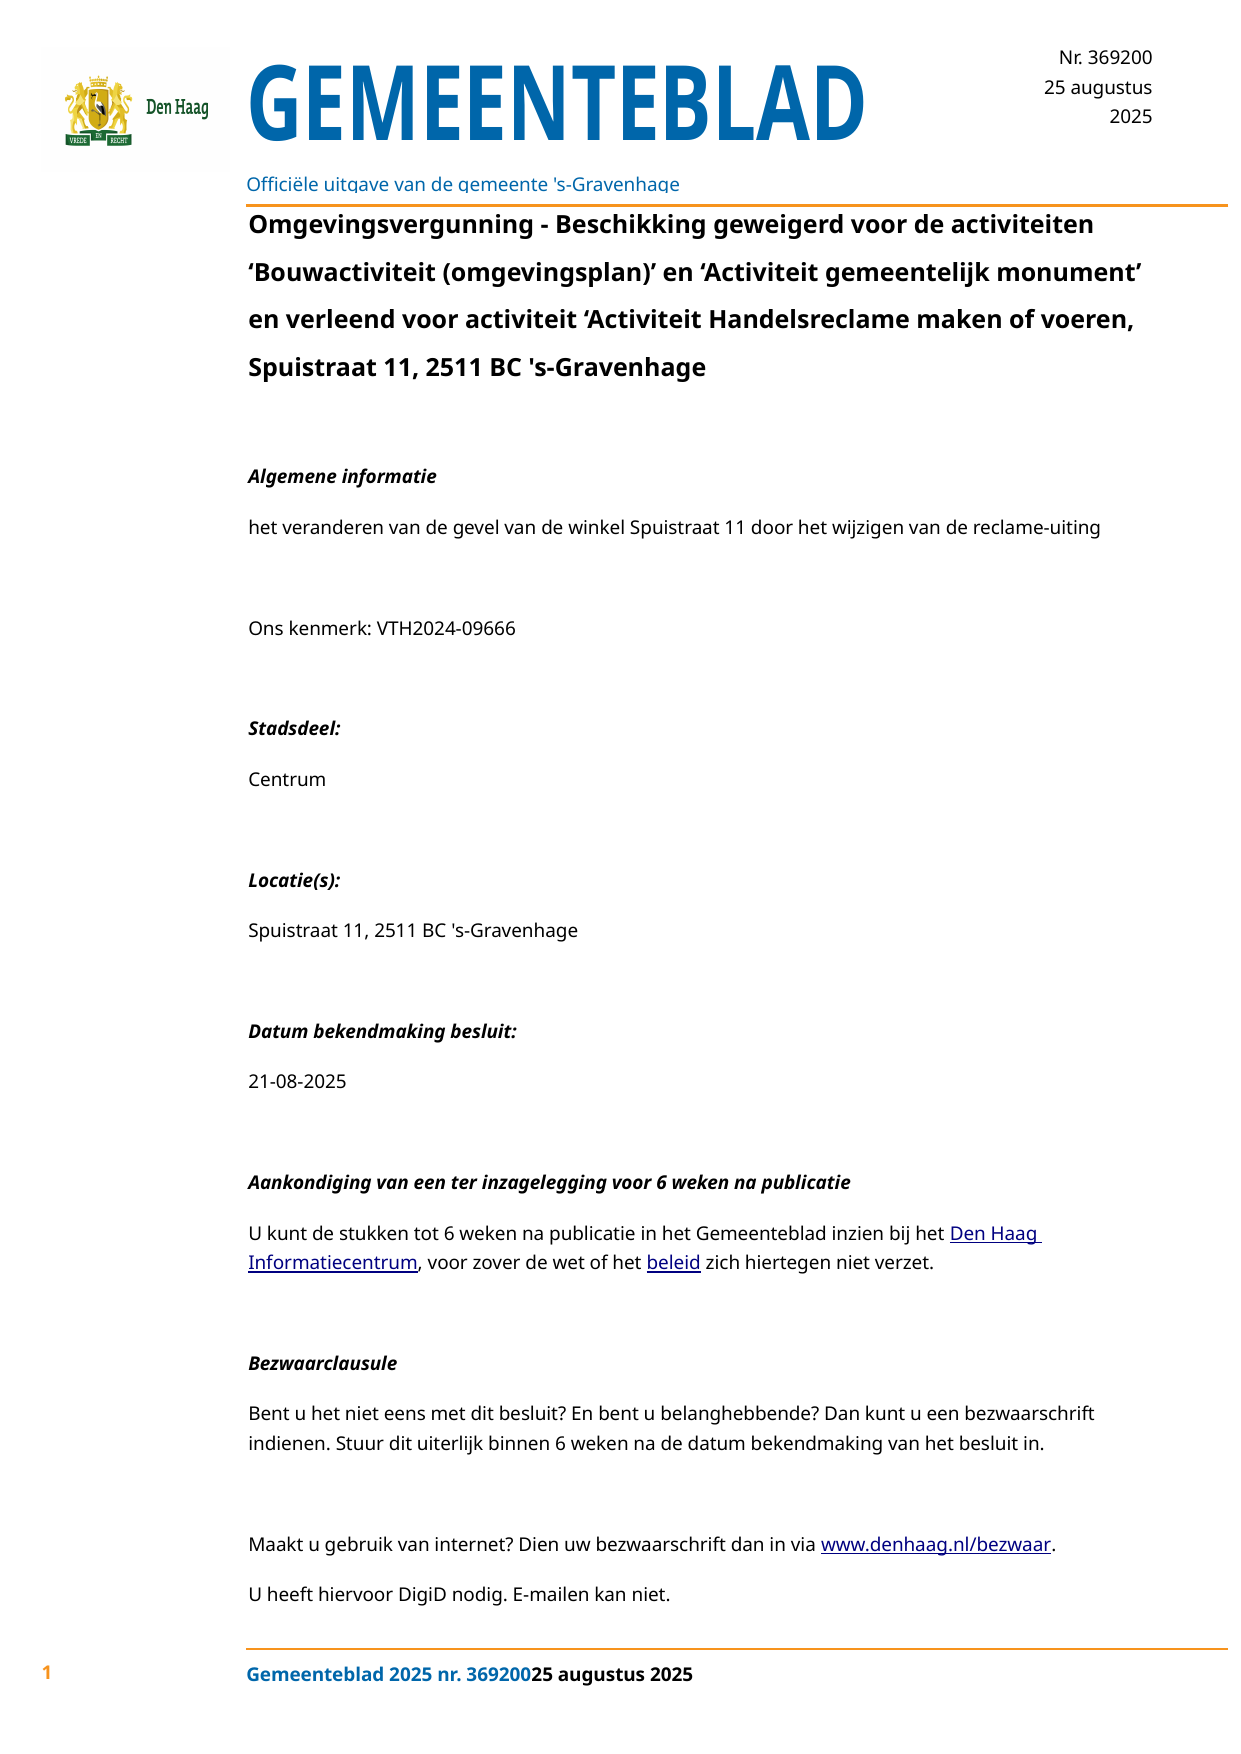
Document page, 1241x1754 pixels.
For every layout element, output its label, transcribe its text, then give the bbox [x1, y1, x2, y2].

text Aankondiging van een ter inzagelegging voor 6 weken na publicatie [248, 1169, 1152, 1195]
text Locatie(s): [248, 867, 1152, 893]
text U kunt de stukken tot 6 weken na publicatie in het Gemeenteblad inzien bij het Den Haag Informatiecentrum, voor zover de wet of het beleid zich hiertegen niet verzet. [248, 1220, 1152, 1275]
text Bezwaarclausule [248, 1350, 1152, 1376]
text Omgevingsvergunning - Beschikking geweigerd voor de activiteiten ‘Bouwactiviteit (omgevingsplan)’ en ‘Activiteit gemeentelijk monument’ en verleend voor activiteit ‘Activiteit Handelsreclame maken of voeren, Spuistraat 11, 2511 BC 's-Gravenhage [248, 207, 1152, 384]
picture [41, 47, 231, 172]
text Spuistraat 11, 2511 BC 's-Gravenhage [248, 917, 1152, 943]
text Algemene informatie [248, 463, 1152, 489]
text Bent u het niet eens met dit besluit? En bent u belanghebbende? Dan kunt u een bezwaarschrift indienen. Stuur dit uiterlijk binnen 6 weken na de datum bekendmaking van het besluit in. [248, 1401, 1152, 1456]
text Ons kenmerk: VTH2024-09666 [248, 615, 1152, 641]
text Datum bekendmaking besluit: [248, 1018, 1152, 1044]
text Maakt u gebruik van internet? Dien uw bezwaarschrift dan in via www.denhaag.nl/bezwaar. [248, 1531, 1152, 1557]
text het veranderen van de gevel van de winkel Spuistraat 11 door het wijzigen van de reclame-uiting [248, 514, 1152, 540]
text 21-08-2025 [248, 1068, 1152, 1094]
text Stadsdeel: [248, 716, 1152, 741]
text Centrum [248, 766, 1152, 792]
text U heeft hiervoor DigiD nodig. E-mailen kan niet. [248, 1581, 1152, 1607]
